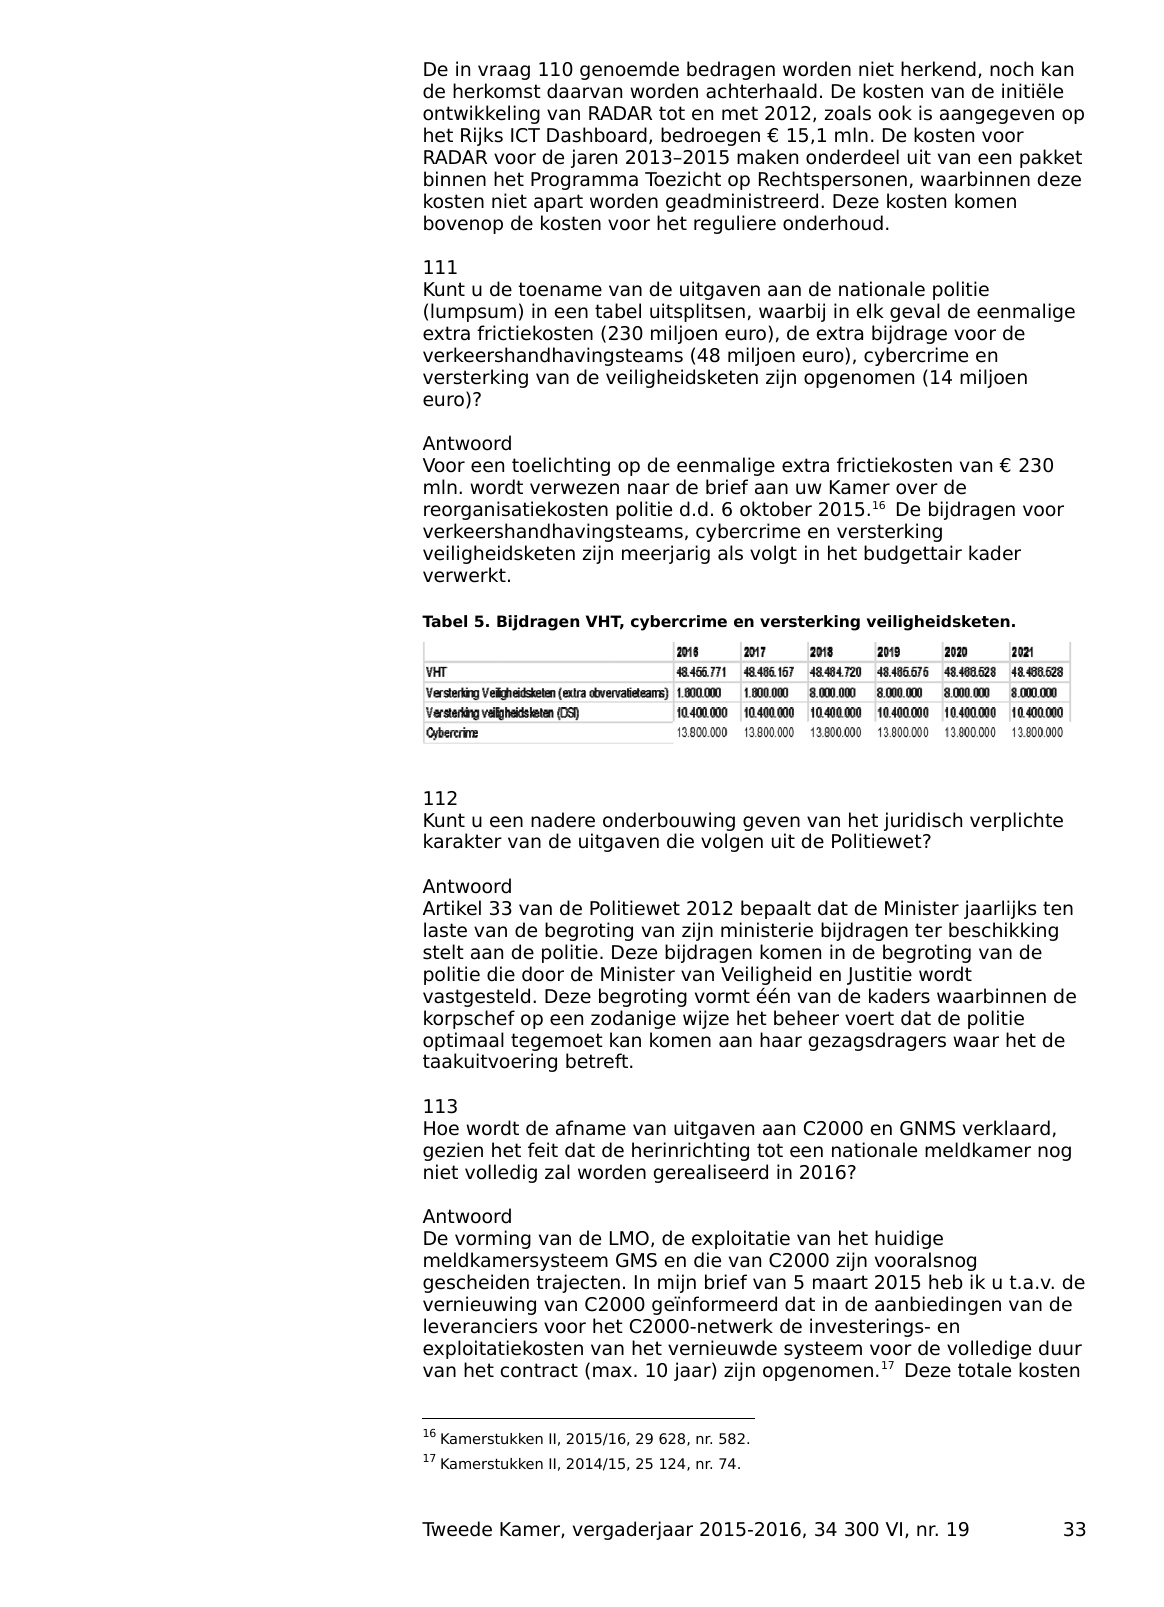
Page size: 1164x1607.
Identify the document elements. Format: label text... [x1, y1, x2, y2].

text Hoe wordt de afname van uitgaven aan C2000 en GNMS verklaard, gezien het feit dat de herinrichting tot een nationale meldkamer nog niet volledig zal worden gerealiseerd in 2016? [422, 1118, 1087, 1183]
text 112 [422, 787, 1087, 809]
text Kunt u de toename van de uitgaven aan de nationale politie (lumpsum) in een tabel uitsplitsen, waarbij in elk geval de eenmalige extra frictiekosten (230 miljoen euro), de extra bijdrage voor de verkeershandhavingsteams (48 miljoen euro), cybercrime en versterking van de veiligheidsketen zijn opgenomen (14 miljoen euro)? [422, 279, 1087, 411]
text Kamerstukken II, 2014/15, 25 124, nr. 74. [422, 1452, 1087, 1474]
text 113 [422, 1096, 1087, 1118]
text Kunt u een nadere onderbouwing geven van het juridisch verplichte karakter van de uitgaven die volgen uit de Politiewet? [422, 809, 1087, 853]
text Antwoord [422, 1206, 1087, 1228]
text 111 [422, 257, 1087, 279]
text Artikel 33 van de Politiewet 2012 bepaalt dat de Minister jaarlijks ten laste van de begroting van zijn ministerie bijdragen ter beschikking stelt aan de politie. Deze bijdragen komen in de begroting van de politie die door de Minister van Veiligheid en Justitie wordt vastgesteld. Deze begroting vormt één van de kaders waarbinnen de korpschef op een zodanige wijze het beheer voert dat de politie optimaal tegemoet kan komen aan haar gezagsdragers waar het de taakuitvoering betreft. [422, 898, 1087, 1073]
picture [422, 642, 1072, 744]
text Kamerstukken II, 2015/16, 29 628, nr. 582. [422, 1427, 1087, 1449]
text Voor een toelichting op de eenmalige extra frictiekosten van € 230 mln. wordt verwezen naar de brief aan uw Kamer over de reorganisatiekosten politie d.d. 6 oktober 2015. De bijdragen voor verkeershandhavingsteams, cybercrime en versterking veiligheidsketen zijn meerjarig als volgt in het budgettair kader verwerkt. [422, 455, 1087, 587]
text Tabel 5. Bijdragen VHT, cybercrime en versterking veiligheidsketen. [422, 613, 1072, 631]
text Antwoord [422, 433, 1087, 455]
text De in vraag 110 genoemde bedragen worden niet herkend, noch kan de herkomst daarvan worden achterhaald. De kosten van de initiële ontwikkeling van RADAR tot en met 2012, zoals ook is aangegeven op het Rijks ICT Dashboard, bedroegen € 15,1 mln. De kosten voor RADAR voor de jaren 2013–2015 maken onderdeel uit van een pakket binnen het Programma Toezicht op Rechtspersonen, waarbinnen deze kosten niet apart worden geadministreerd. Deze kosten komen bovenop de kosten voor het reguliere onderhoud. [422, 59, 1087, 235]
text De vorming van de LMO, de exploitatie van het huidige meldkamersysteem GMS en die van C2000 zijn vooralsnog gescheiden trajecten. In mijn brief van 5 maart 2015 heb ik u t.a.v. de vernieuwing van C2000 geïnformeerd dat in de aanbiedingen van de leveranciers voor het C2000-netwerk de investerings- en exploitatiekosten van het vernieuwde systeem voor de volledige duur van het contract (max. 10 jaar) zijn opgenomen. Deze totale kosten [422, 1228, 1087, 1382]
text Antwoord [422, 876, 1087, 898]
